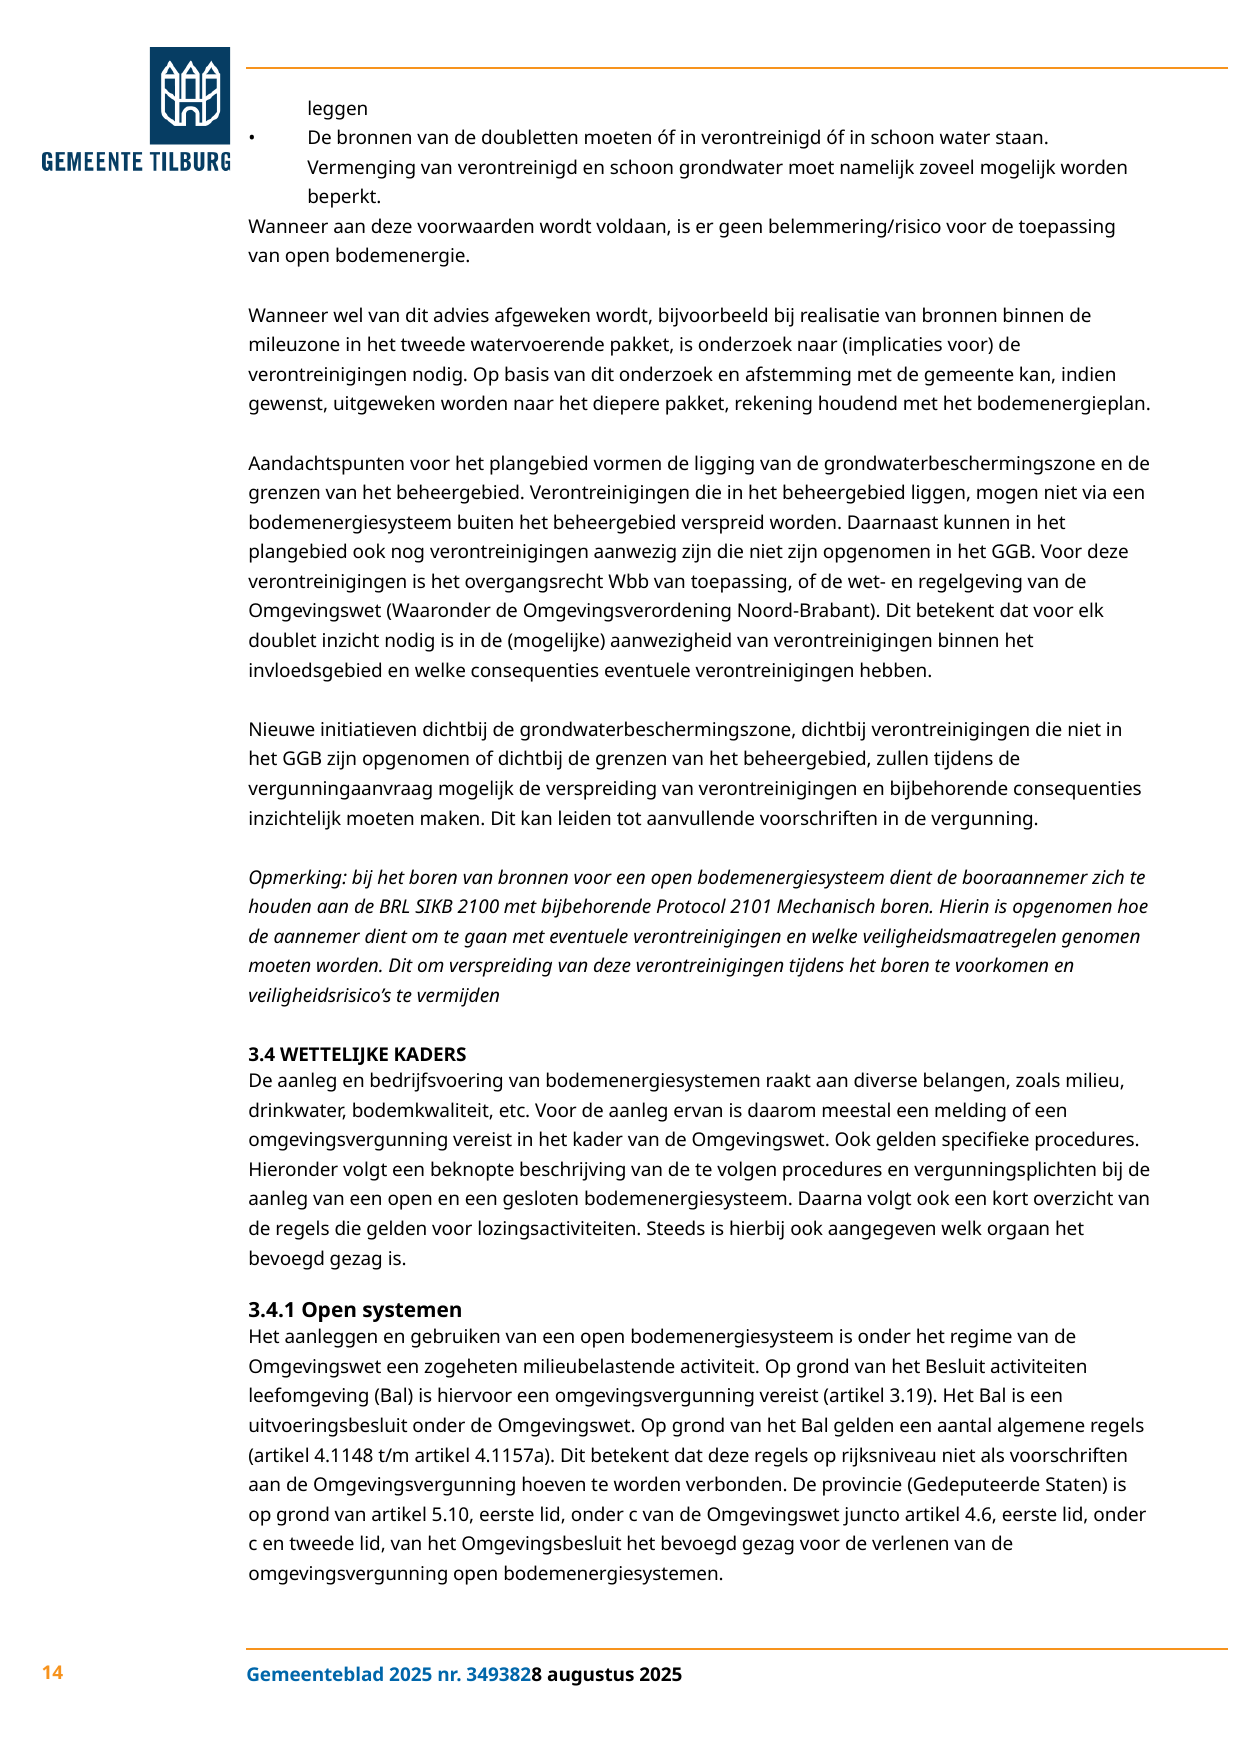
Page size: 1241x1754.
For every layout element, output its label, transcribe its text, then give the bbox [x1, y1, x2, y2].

text Opmerking: bij het boren van bronnen voor een open bodemenergiesysteem dient de booraannemer zich te houden aan de BRL SIKB 2100 met bijbehorende Protocol 2101 Mechanisch boren. Hierin is opgenomen hoe de aannemer dient om te gaan met eventuele verontreinigingen en welke veiligheidsmaatregelen genomen moeten worden. Dit om verspreiding van deze verontreinigingen tijdens het boren te voorkomen en veiligheidsrisico’s te vermijden [248, 864, 1152, 1008]
text 3.4 WETTELIJKE KADERS [248, 1041, 1152, 1067]
text Wanneer aan deze voorwaarden wordt voldaan, is er geen belemmering/risico voor de toepassing van open bodemenergie. [248, 213, 1152, 268]
picture [41, 47, 231, 172]
text De aanleg en bedrijfsvoering van bodemenergiesystemen raakt aan diverse belangen, zoals milieu, drinkwater, bodemkwaliteit, etc. Voor de aanleg ervan is daarom meestal een melding of een omgevingsvergunning vereist in het kader van de Omgevingswet. Ook gelden specifieke procedures. Hieronder volgt een beknopte beschrijving van de te volgen procedures en vergunningsplichten bij de aanleg van een open en een gesloten bodemenergiesysteem. Daarna volgt ook een kort overzicht van de regels die gelden voor lozingsactiviteiten. Steeds is hierbij ook aangegeven welk orgaan het bevoegd gezag is. [248, 1067, 1152, 1270]
text Nieuwe initiatieven dichtbij de grondwaterbeschermingszone, dichtbij verontreinigingen die niet in het GGB zijn opgenomen of dichtbij de grenzen van het beheergebied, zullen tijdens de vergunningaanvraag mogelijk de verspreiding van verontreinigingen en bijbehorende consequenties inzichtelijk moeten maken. Dit kan leiden tot aanvullende voorschriften in de vergunning. [248, 716, 1152, 831]
text Wanneer wel van dit advies afgeweken wordt, bijvoorbeeld bij realisatie van bronnen binnen de mileuzone in het tweede watervoerende pakket, is onderzoek naar (implicaties voor) de verontreinigingen nodig. Op basis van dit onderzoek en afstemming met de gemeente kan, indien gewenst, uitgeweken worden naar het diepere pakket, rekening houdend met het bodemenergieplan. [248, 302, 1152, 416]
text 3.4.1 Open systemen [248, 1295, 1152, 1323]
text Aandachtspunten voor het plangebied vormen de ligging van de grondwaterbeschermingszone en de grenzen van het beheergebied. Verontreinigingen die in het beheergebied liggen, mogen niet via een bodemenergiesysteem buiten het beheergebied verspreid worden. Daarnaast kunnen in het plangebied ook nog verontreinigingen aanwezig zijn die niet zijn opgenomen in het GGB. Voor deze verontreinigingen is het overgangsrecht Wbb van toepassing, of de wet- en regelgeving van de Omgevingswet (Waaronder de Omgevingsverordening Noord-Brabant). Dit betekent dat voor elk doublet inzicht nodig is in de (mogelijke) aanwezigheid van verontreinigingen binnen het invloedsgebied en welke consequenties eventuele verontreinigingen hebben. [248, 450, 1152, 683]
text Het aanleggen en gebruiken van een open bodemenergiesysteem is onder het regime van de Omgevingswet een zogeheten milieubelastende activiteit. Op grond van het Besluit activiteiten leefomgeving (Bal) is hiervoor een omgevingsvergunning vereist (artikel 3.19). Het Bal is een uitvoeringsbesluit onder de Omgevingswet. Op grond van het Bal gelden een aantal algemene regels (artikel 4.1148 t/m artikel 4.1157a). Dit betekent dat deze regels op rijksniveau niet als voorschriften aan de Omgevingsvergunning hoeven te worden verbonden. De provincie (Gedeputeerde Staten) is op grond van artikel 5.10, eerste lid, onder c van de Omgevingswet juncto artikel 4.6, eerste lid, onder c en tweede lid, van het Omgevingsbesluit het bevoegd gezag voor de verlenen van de omgevingsvergunning open bodemenergiesystemen. [248, 1323, 1152, 1586]
list De bronnen van de doubletten moeten óf in verontreinigd óf in schoon water staan. Vermenging van verontreinigd en schoon grondwater moet namelijk zoveel mogelijk worden beperkt. [248, 124, 1152, 209]
list leggen [248, 95, 1152, 121]
